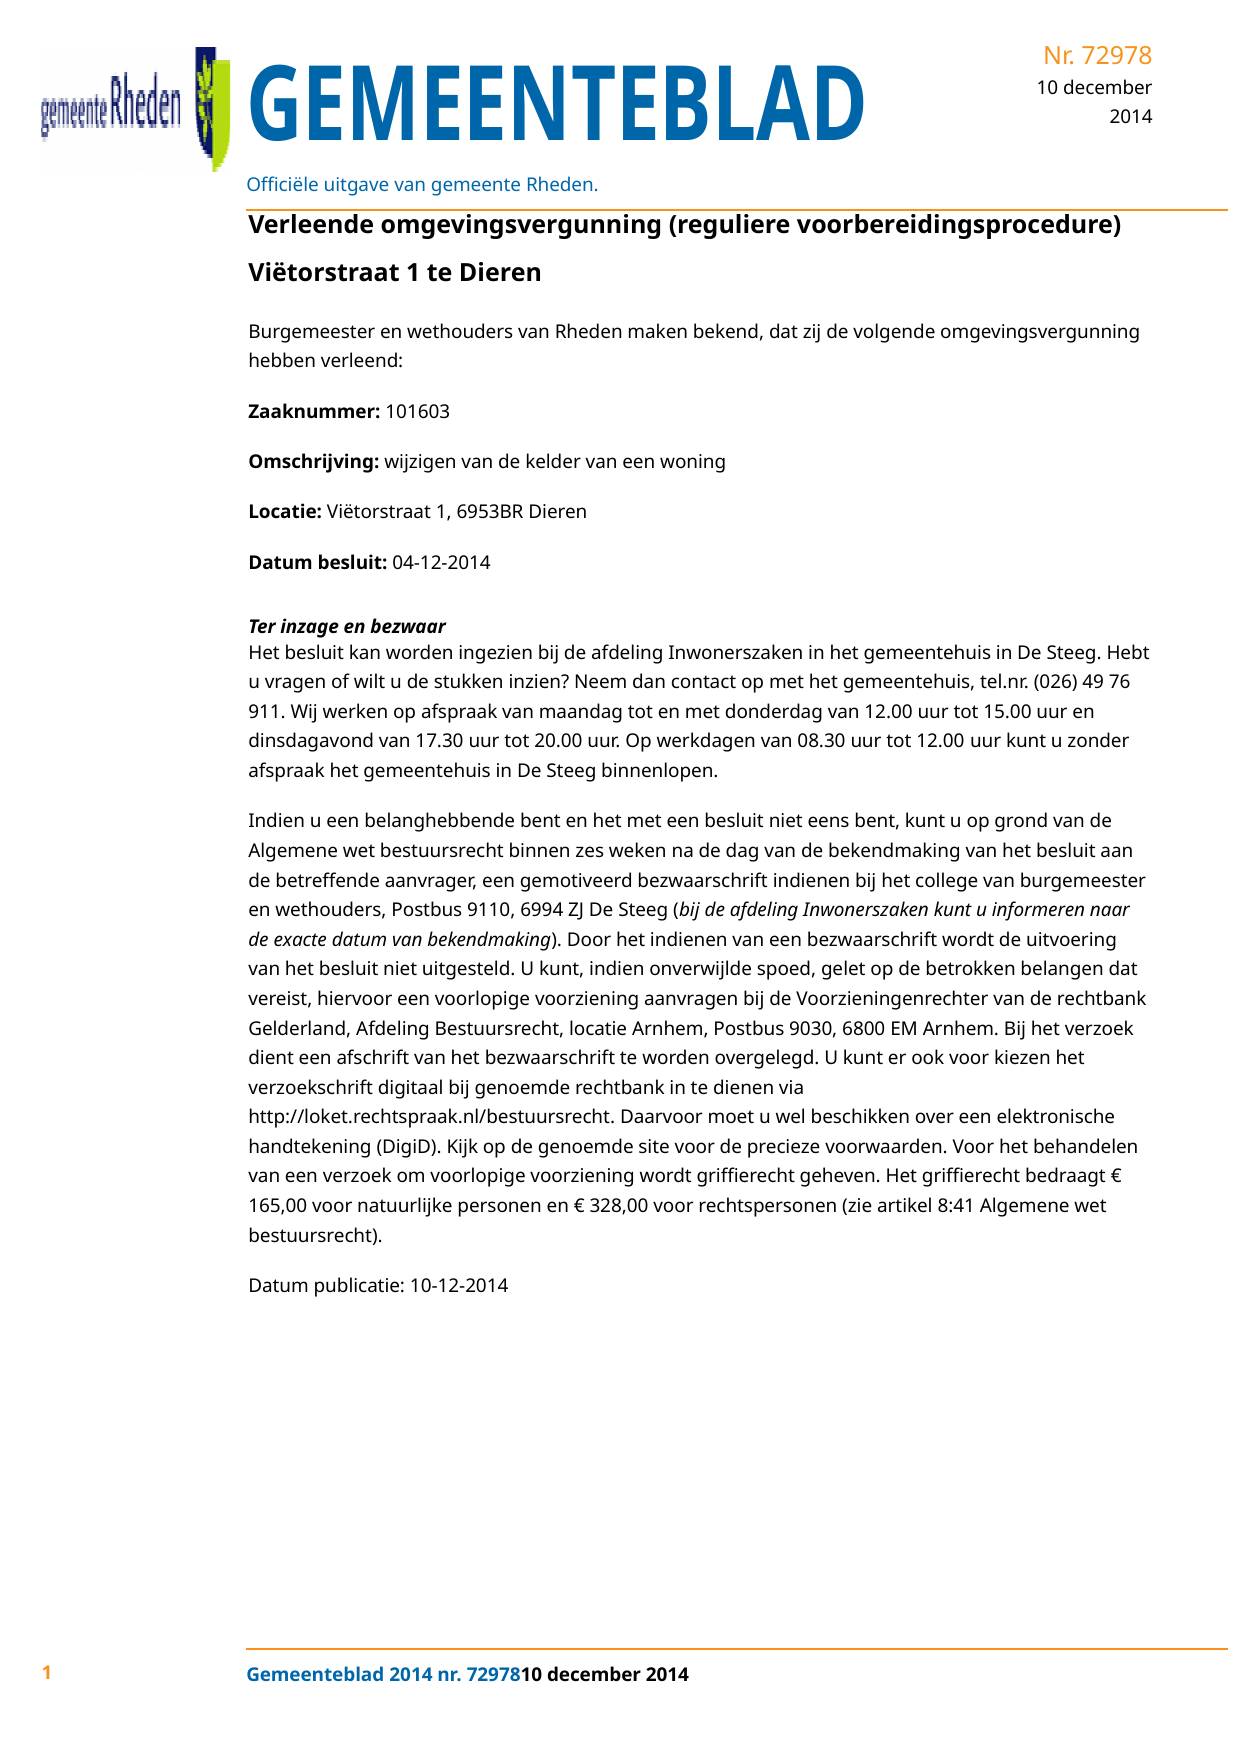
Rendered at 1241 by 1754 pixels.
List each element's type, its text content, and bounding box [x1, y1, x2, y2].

text Datum publicatie: 10-12-2014 [248, 1272, 1152, 1298]
text Locatie: Viëtorstraat 1, 6953BR Dieren [248, 499, 1152, 524]
text Zaaknummer: 101603 [248, 398, 1152, 424]
text Het besluit kan worden ingezien bij de afdeling Inwonerszaken in het gemeentehuis in De Steeg. Hebt u vragen of wilt u de stukken inzien? Neem dan contact op met het gemeentehuis, tel.nr. (026) 49 76 911. Wij werken op afspraak van maandag tot en met donderdag van 12.00 uur tot 15.00 uur en dinsdagavond van 17.30 uur tot 20.00 uur. Op werkdagen van 08.30 uur tot 12.00 uur kunt u zonder afspraak het gemeentehuis in De Steeg binnenlopen. [248, 639, 1152, 783]
text Ter inzage en bezwaar [248, 613, 1152, 639]
picture [41, 47, 231, 172]
text Burgemeester en wethouders van Rheden maken bekend, dat zij de volgende omgevingsvergunning hebben verleend: [248, 318, 1152, 373]
text Datum besluit: 04-12-2014 [248, 549, 1152, 575]
text Indien u een belanghebbende bent en het met een besluit niet eens bent, kunt u op grond van de Algemene wet bestuursrecht binnen zes weken na de dag van de bekendmaking van het besluit aan de betreffende aanvrager, een gemotiveerd bezwaarschrift indienen bij het college van burgemeester en wethouders, Postbus 9110, 6994 ZJ De Steeg (bij de afdeling Inwonerszaken kunt u informeren naar de exacte datum van bekendmaking). Door het indienen van een bezwaarschrift wordt de uitvoering van het besluit niet uitgesteld. U kunt, indien onverwijlde spoed, gelet op de betrokken belangen dat vereist, hiervoor een voorlopige voorziening aanvragen bij de Voorzieningenrechter van de rechtbank Gelderland, Afdeling Bestuursrecht, locatie Arnhem, Postbus 9030, 6800 EM Arnhem. Bij het verzoek dient een afschrift van het bezwaarschrift te worden overgelegd. U kunt er ook voor kiezen het verzoekschrift digitaal bij genoemde rechtbank in te dienen via http://loket.rechtspraak.nl/bestuursrecht. Daarvoor moet u wel beschikken over een elektronische handtekening (DigiD). Kijk op de genoemde site voor de precieze voorwaarden. Voor het behandelen van een verzoek om voorlopige voorziening wordt griffierecht geheven. Het griffierecht bedraagt € 165,00 voor natuurlijke personen en € 328,00 voor rechtspersonen (zie artikel 8:41 Algemene wet bestuursrecht). [248, 808, 1152, 1247]
text Verleende omgevingsvergunning (reguliere voorbereidingsprocedure) Viëtorstraat 1 te Dieren [248, 211, 1152, 288]
text Omschrijving: wijzigen van de kelder van een woning [248, 448, 1152, 474]
